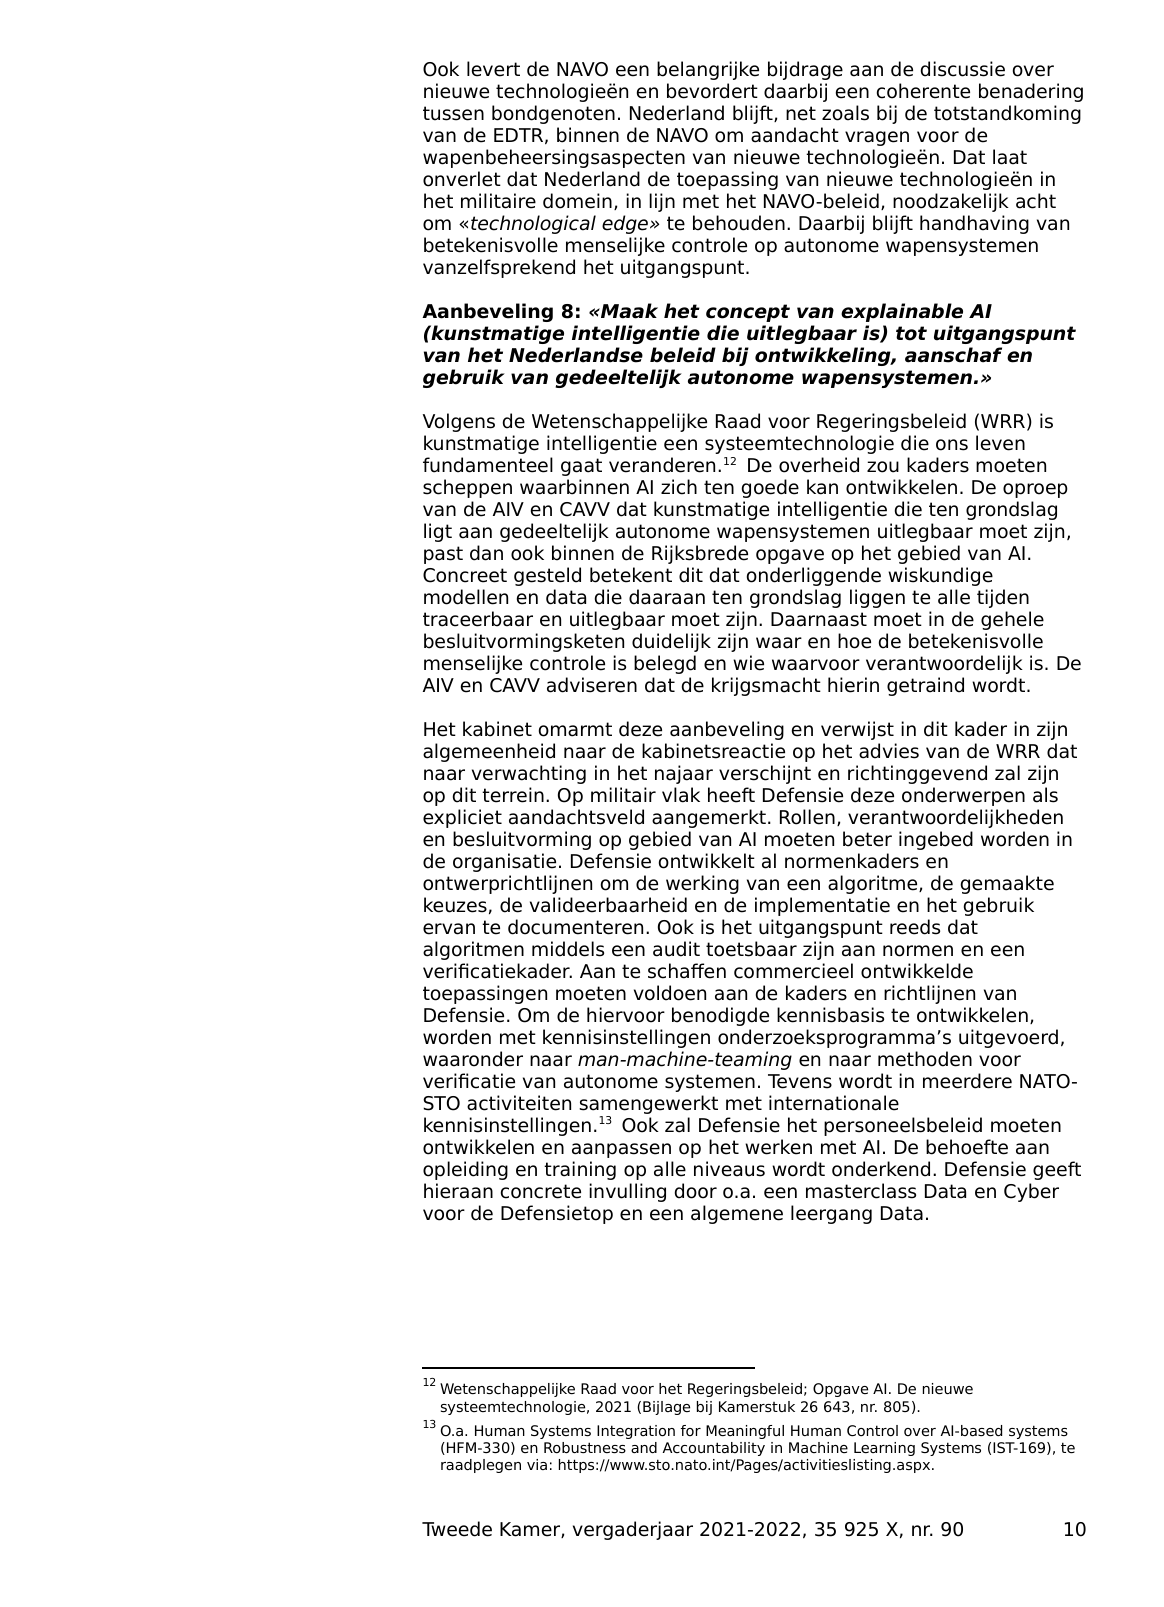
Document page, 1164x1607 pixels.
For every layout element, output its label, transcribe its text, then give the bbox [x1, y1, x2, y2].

text Wetenschappelijke Raad voor het Regeringsbeleid; Opgave AI. De nieuwe systeemtechnologie, 2021 (Bijlage bij Kamerstuk 26 643, nr. 805). [422, 1377, 1087, 1416]
subtitle Aanbeveling 8: «Maak het concept van explainable AI (kunstmatige intelligentie die uitlegbaar is) tot uitgangspunt van het Nederlandse beleid bij ontwikkeling, aanschaf en gebruik van gedeeltelijk autonome wapensystemen.» [422, 301, 1087, 389]
text O.a. Human Systems Integration for Meaningful Human Control over AI-based systems (HFM-330) en Robustness and Accountability in Machine Learning Systems (IST-169), te raadplegen via: https://www.sto.nato.int/Pages/activitieslisting.aspx. [422, 1418, 1087, 1474]
text Volgens de Wetenschappelijke Raad voor Regeringsbeleid (WRR) is kunstmatige intelligentie een systeemtechnologie die ons leven fundamenteel gaat veranderen. De overheid zou kaders moeten scheppen waarbinnen AI zich ten goede kan ontwikkelen. De oproep van de AIV en CAVV dat kunstmatige intelligentie die ten grondslag ligt aan gedeeltelijk autonome wapensystemen uitlegbaar moet zijn, past dan ook binnen de Rijksbrede opgave op het gebied van AI. Concreet gesteld betekent dit dat onderliggende wiskundige modellen en data die daaraan ten grondslag liggen te alle tijden traceerbaar en uitlegbaar moet zijn. Daarnaast moet in de gehele besluitvormingsketen duidelijk zijn waar en hoe de betekenisvolle menselijke controle is belegd en wie waarvoor verantwoordelijk is. De AIV en CAVV adviseren dat de krijgsmacht hierin getraind wordt. [422, 411, 1087, 697]
text Ook levert de NAVO een belangrijke bijdrage aan de discussie over nieuwe technologieën en bevordert daarbij een coherente benadering tussen bondgenoten. Nederland blijft, net zoals bij de totstandkoming van de EDTR, binnen de NAVO om aandacht vragen voor de wapenbeheersingsaspecten van nieuwe technologieën. Dat laat onverlet dat Nederland de toepassing van nieuwe technologieën in het militaire domein, in lijn met het NAVO-beleid, noodzakelijk acht om «technological edge» te behouden. Daarbij blijft handhaving van betekenisvolle menselijke controle op autonome wapensystemen vanzelfsprekend het uitgangspunt. [422, 59, 1087, 279]
text Het kabinet omarmt deze aanbeveling en verwijst in dit kader in zijn algemeenheid naar de kabinetsreactie op het advies van de WRR dat naar verwachting in het najaar verschijnt en richtinggevend zal zijn op dit terrein. Op militair vlak heeft Defensie deze onderwerpen als expliciet aandachtsveld aangemerkt. Rollen, verantwoordelijkheden en besluitvorming op gebied van AI moeten beter ingebed worden in de organisatie. Defensie ontwikkelt al normenkaders en ontwerprichtlijnen om de werking van een algoritme, de gemaakte keuzes, de valideerbaarheid en de implementatie en het gebruik ervan te documenteren. Ook is het uitgangspunt reeds dat algoritmen middels een audit toetsbaar zijn aan normen en een verificatiekader. Aan te schaffen commercieel ontwikkelde toepassingen moeten voldoen aan de kaders en richtlijnen van Defensie. Om de hiervoor benodigde kennisbasis te ontwikkelen, worden met kennisinstellingen onderzoeksprogramma’s uitgevoerd, waaronder naar man-machine-teaming en naar methoden voor verificatie van autonome systemen. Tevens wordt in meerdere NATO-STO activiteiten samengewerkt met internationale kennisinstellingen. Ook zal Defensie het personeelsbeleid moeten ontwikkelen en aanpassen op het werken met AI. De behoefte aan opleiding en training op alle niveaus wordt onderkend. Defensie geeft hieraan concrete invulling door o.a. een masterclass Data en Cyber voor de Defensietop en een algemene leergang Data. [422, 719, 1087, 1224]
